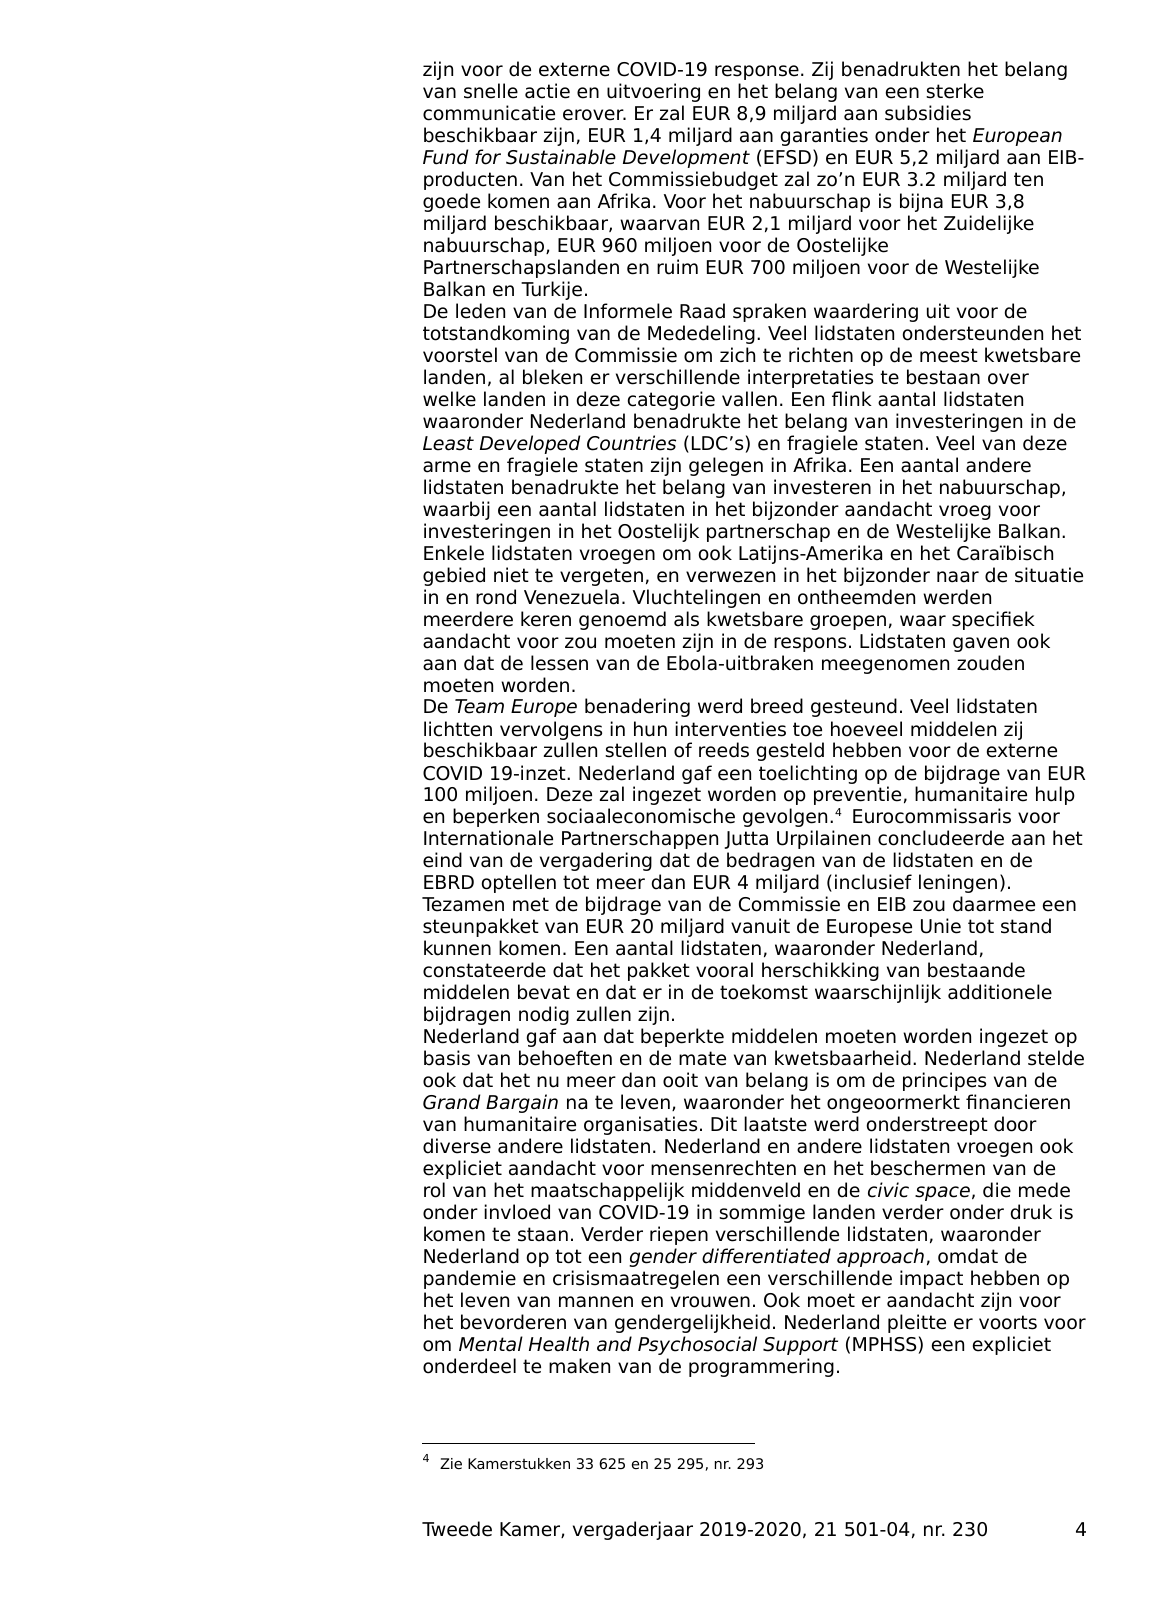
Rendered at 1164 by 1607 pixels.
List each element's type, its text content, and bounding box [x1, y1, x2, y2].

text Nederland gaf aan dat beperkte middelen moeten worden ingezet op basis van behoeften en de mate van kwetsbaarheid. Nederland stelde ook dat het nu meer dan ooit van belang is om de principes van de Grand Bargain na te leven, waaronder het ongeoormerkt financieren van humanitaire organisaties. Dit laatste werd onderstreept door diverse andere lidstaten. Nederland en andere lidstaten vroegen ook expliciet aandacht voor mensenrechten en het beschermen van de rol van het maatschappelijk middenveld en de civic space, die mede onder invloed van COVID-19 in sommige landen verder onder druk is komen te staan. Verder riepen verschillende lidstaten, waaronder Nederland op tot een gender differentiated approach, omdat de pandemie en crisismaatregelen een verschillende impact hebben op het leven van mannen en vrouwen. Ook moet er aandacht zijn voor het bevorderen van gendergelijkheid. Nederland pleitte er voorts voor om Mental Health and Psychosocial Support (MPHSS) een expliciet onderdeel te maken van de programmering. [422, 1026, 1087, 1378]
text De leden van de Informele Raad spraken waardering uit voor de totstandkoming van de Mededeling. Veel lidstaten ondersteunden het voorstel van de Commissie om zich te richten op de meest kwetsbare landen, al bleken er verschillende interpretaties te bestaan over welke landen in deze categorie vallen. Een flink aantal lidstaten waaronder Nederland benadrukte het belang van investeringen in de Least Developed Countries (LDC’s) en fragiele staten. Veel van deze arme en fragiele staten zijn gelegen in Afrika. Een aantal andere lidstaten benadrukte het belang van investeren in het nabuurschap, waarbij een aantal lidstaten in het bijzonder aandacht vroeg voor investeringen in het Oostelijk partnerschap en de Westelijke Balkan. Enkele lidstaten vroegen om ook Latijns-Amerika en het Caraïbisch gebied niet te vergeten, en verwezen in het bijzonder naar de situatie in en rond Venezuela. Vluchtelingen en ontheemden werden meerdere keren genoemd als kwetsbare groepen, waar specifiek aandacht voor zou moeten zijn in de respons. Lidstaten gaven ook aan dat de lessen van de Ebola-uitbraken meegenomen zouden moeten worden. [422, 301, 1087, 696]
text De Team Europe benadering werd breed gesteund. Veel lidstaten lichtten vervolgens in hun interventies toe hoeveel middelen zij beschikbaar zullen stellen of reeds gesteld hebben voor de externe COVID 19-inzet. Nederland gaf een toelichting op de bijdrage van EUR 100 miljoen. Deze zal ingezet worden op preventie, humanitaire hulp en beperken sociaaleconomische gevolgen. Eurocommissaris voor Internationale Partnerschappen Jutta Urpilainen concludeerde aan het eind van de vergadering dat de bedragen van de lidstaten en de EBRD optellen tot meer dan EUR 4 miljard (inclusief leningen). Tezamen met de bijdrage van de Commissie en EIB zou daarmee een steunpakket van EUR 20 miljard vanuit de Europese Unie tot stand kunnen komen. Een aantal lidstaten, waaronder Nederland, constateerde dat het pakket vooral herschikking van bestaande middelen bevat en dat er in de toekomst waarschijnlijk additionele bijdragen nodig zullen zijn. [422, 696, 1087, 1026]
text Zie Kamerstukken 33 625 en 25 295, nr. 293 [422, 1452, 1087, 1474]
text zijn voor de externe COVID-19 response. Zij benadrukten het belang van snelle actie en uitvoering en het belang van een sterke communicatie erover. Er zal EUR 8,9 miljard aan subsidies beschikbaar zijn, EUR 1,4 miljard aan garanties onder het European Fund for Sustainable Development (EFSD) en EUR 5,2 miljard aan EIB-producten. Van het Commissiebudget zal zo’n EUR 3.2 miljard ten goede komen aan Afrika. Voor het nabuurschap is bijna EUR 3,8 miljard beschikbaar, waarvan EUR 2,1 miljard voor het Zuidelijke nabuurschap, EUR 960 miljoen voor de Oostelijke Partnerschapslanden en ruim EUR 700 miljoen voor de Westelijke Balkan en Turkije. [422, 59, 1087, 301]
